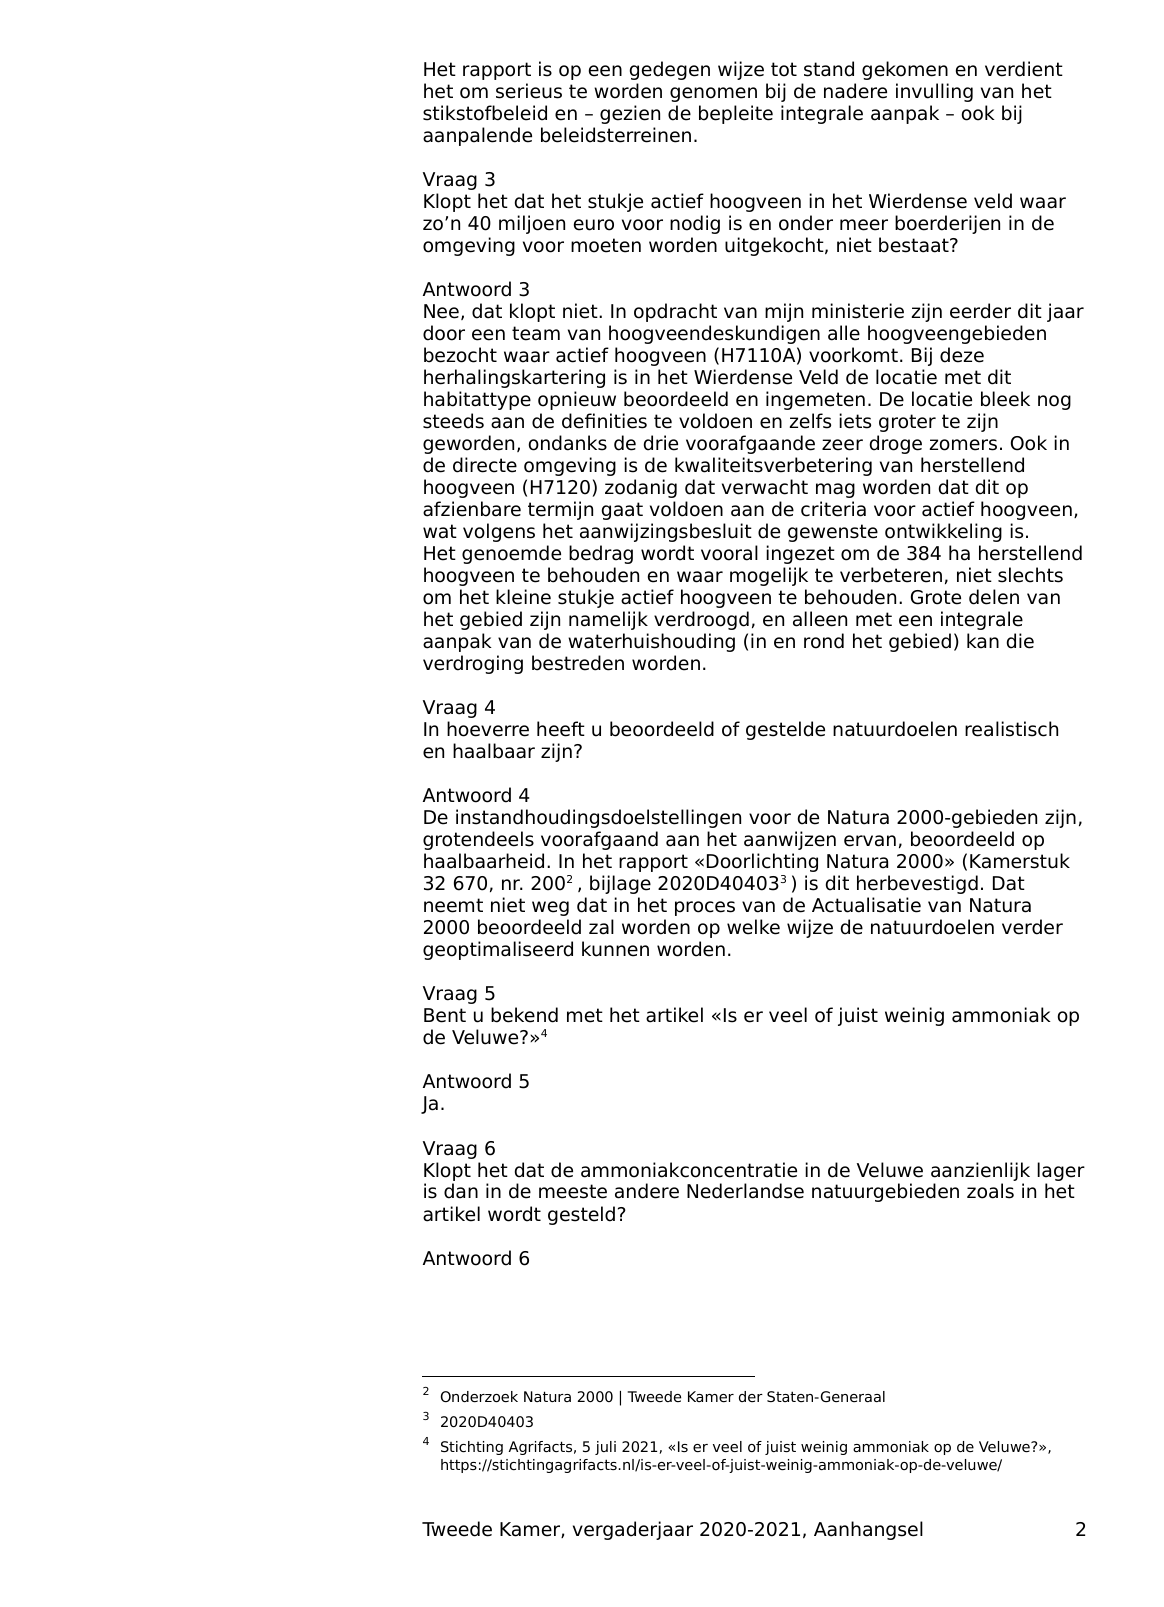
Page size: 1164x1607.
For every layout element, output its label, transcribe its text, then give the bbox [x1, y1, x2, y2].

text Ja. [422, 1093, 1087, 1115]
text Vraag 4 [422, 697, 1087, 719]
text Antwoord 6 [422, 1248, 1087, 1269]
text Antwoord 5 [422, 1071, 1087, 1093]
text Het rapport is op een gedegen wijze tot stand gekomen en verdient het om serieus te worden genomen bij de nadere invulling van het stikstofbeleid en – gezien de bepleite integrale aanpak – ook bij aanpalende beleidsterreinen. [422, 59, 1087, 147]
text Antwoord 3 [422, 279, 1087, 301]
text Bent u bekend met het artikel «Is er veel of juist weinig ammoniak op de Veluwe?» [422, 1005, 1087, 1049]
text Klopt het dat de ammoniakconcentratie in de Veluwe aanzienlijk lager is dan in de meeste andere Nederlandse natuurgebieden zoals in het artikel wordt gesteld? [422, 1159, 1087, 1225]
text Vraag 6 [422, 1137, 1087, 1159]
text Nee, dat klopt niet. In opdracht van mijn ministerie zijn eerder dit jaar door een team van hoogveendeskundigen alle hoogveengebieden bezocht waar actief hoogveen (H7110A) voorkomt. Bij deze herhalingskartering is in het Wierdense Veld de locatie met dit habitattype opnieuw beoordeeld en ingemeten. De locatie bleek nog steeds aan de definities te voldoen en zelfs iets groter te zijn geworden, ondanks de drie voorafgaande zeer droge zomers. Ook in de directe omgeving is de kwaliteitsverbetering van herstellend hoogveen (H7120) zodanig dat verwacht mag worden dat dit op afzienbare termijn gaat voldoen aan de criteria voor actief hoogveen, wat volgens het aanwijzingsbesluit de gewenste ontwikkeling is. [422, 301, 1087, 543]
text Stichting Agrifacts, 5 juli 2021, «Is er veel of juist weinig ammoniak op de Veluwe?», https://stichtingagrifacts.nl/is-er-veel-of-juist-weinig-ammoniak-op-de-veluwe/ [422, 1435, 1087, 1474]
text Vraag 3 [422, 169, 1087, 191]
text Antwoord 4 [422, 785, 1087, 807]
text Het genoemde bedrag wordt vooral ingezet om de 384 ha herstellend hoogveen te behouden en waar mogelijk te verbeteren, niet slechts om het kleine stukje actief hoogveen te behouden. Grote delen van het gebied zijn namelijk verdroogd, en alleen met een integrale aanpak van de waterhuishouding (in en rond het gebied) kan die verdroging bestreden worden. [422, 543, 1087, 675]
text De instandhoudingsdoelstellingen voor de Natura 2000-gebieden zijn, grotendeels voorafgaand aan het aanwijzen ervan, beoordeeld op haalbaarheid. In het rapport «Doorlichting Natura 2000» (Kamerstuk 32 670, nr. 200, bijlage 2020D40403) is dit herbevestigd. Dat neemt niet weg dat in het proces van de Actualisatie van Natura 2000 beoordeeld zal worden op welke wijze de natuurdoelen verder geoptimaliseerd kunnen worden. [422, 807, 1087, 961]
text Vraag 5 [422, 983, 1087, 1005]
text 2020D40403 [422, 1410, 1087, 1432]
text Klopt het dat het stukje actief hoogveen in het Wierdense veld waar zo’n 40 miljoen euro voor nodig is en onder meer boerderijen in de omgeving voor moeten worden uitgekocht, niet bestaat? [422, 191, 1087, 257]
text In hoeverre heeft u beoordeeld of gestelde natuurdoelen realistisch en haalbaar zijn? [422, 719, 1087, 763]
text Onderzoek Natura 2000 | Tweede Kamer der Staten-Generaal [422, 1385, 1087, 1407]
